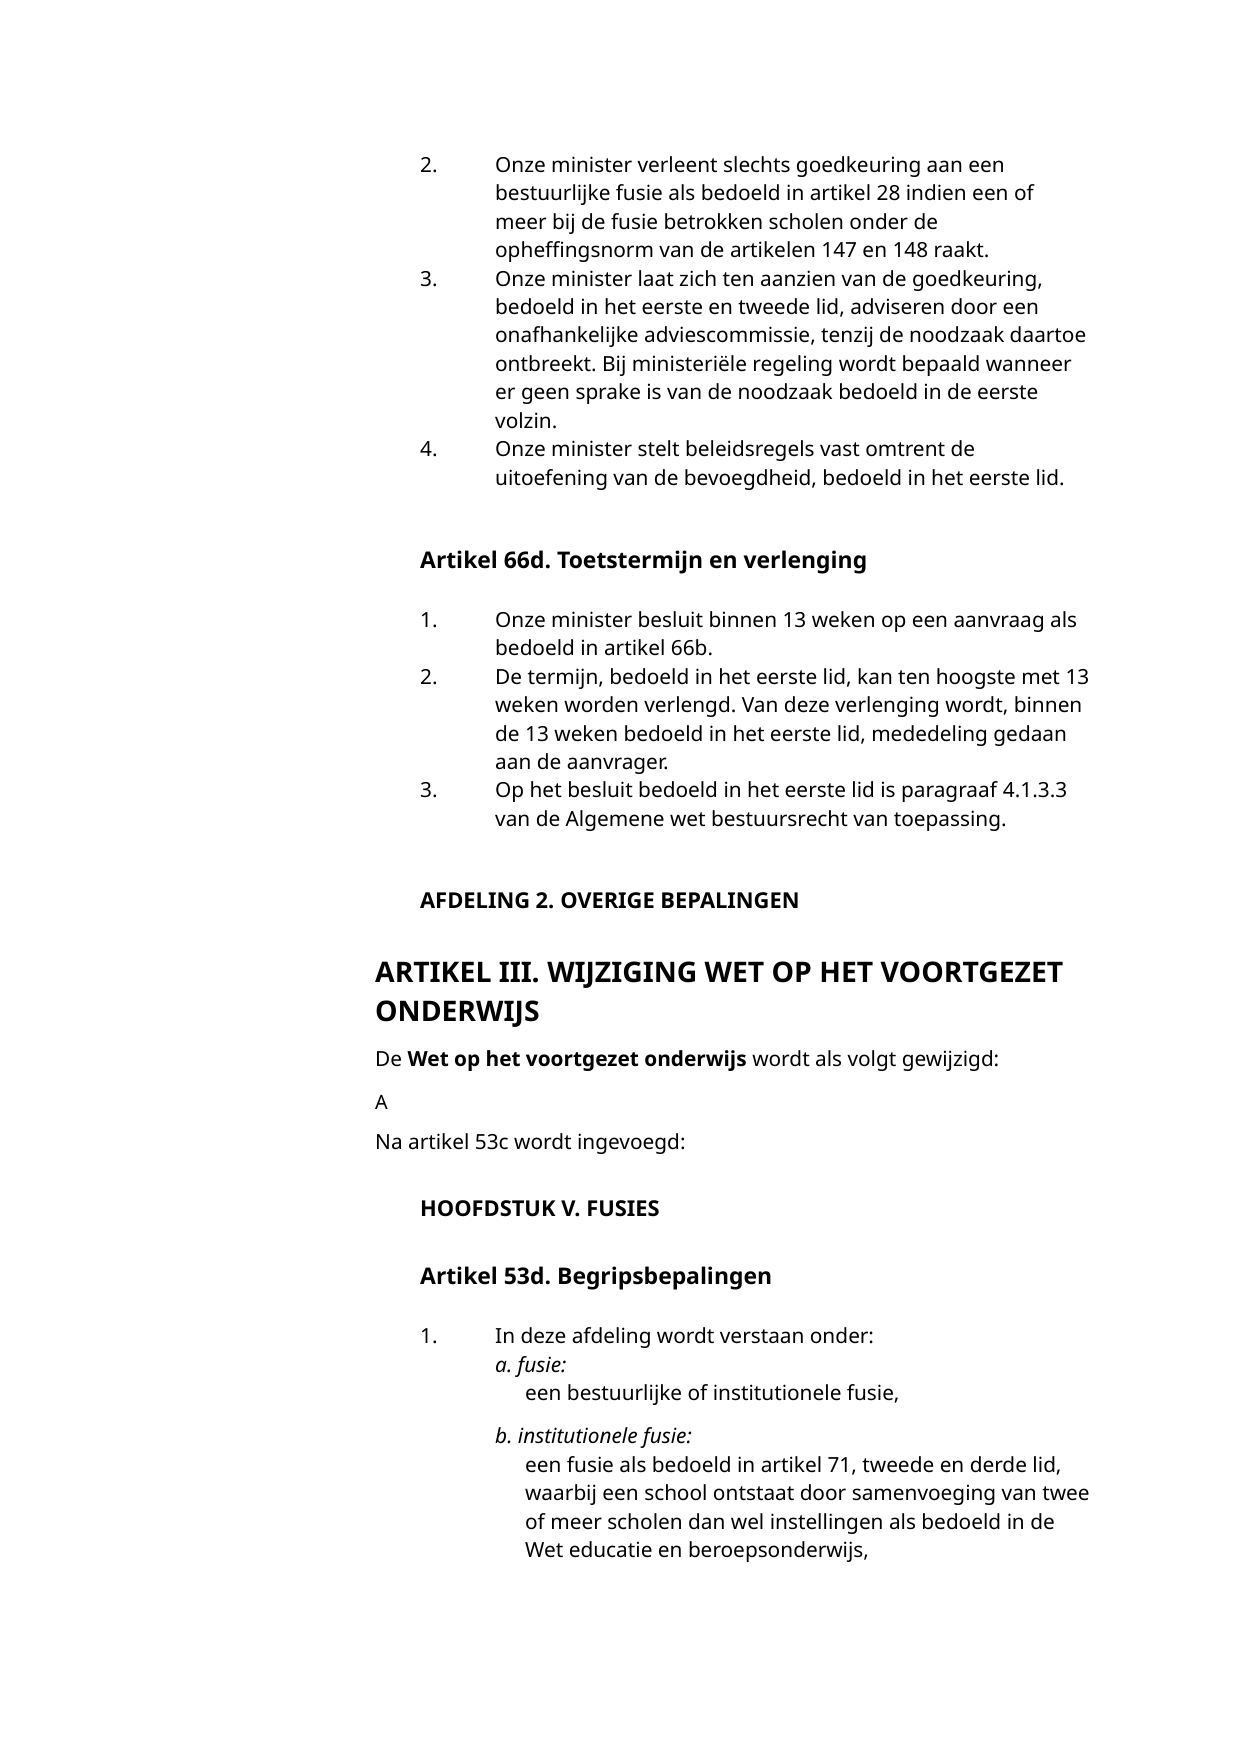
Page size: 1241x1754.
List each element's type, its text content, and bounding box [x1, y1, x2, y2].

list a. fusie: [420, 1350, 1090, 1378]
list Onze minister verleent slechts goedkeuring aan een bestuurlijke fusie als bedoeld in artikel 28 indien een of meer bij de fusie betrokken scholen onder de opheffingsnorm van de artikelen 147 en 148 raakt. [420, 150, 1090, 264]
subtitle AFDELING 2. OVERIGE BEPALINGEN [420, 885, 1090, 915]
text De Wet op het voortgezet onderwijs wordt als volgt gewijzigd: [375, 1044, 1090, 1073]
list Onze minister stelt beleidsregels vast omtrent de uitoefening van de bevoegdheid, bedoeld in het eerste lid. [420, 434, 1090, 491]
list b. institutionele fusie: [420, 1422, 1090, 1450]
text A [375, 1088, 1090, 1115]
subtitle HOOFDSTUK V. FUSIES [420, 1193, 1090, 1222]
list Op het besluit bedoeld in het eerste lid is paragraaf 4.1.3.3 van de Algemene wet bestuursrecht van toepassing. [420, 776, 1090, 832]
list De termijn, bedoeld in het eerste lid, kan ten hoogste met 13 weken worden verlengd. Van deze verlenging wordt, binnen de 13 weken bedoeld in het eerste lid, mededeling gedaan aan de aanvrager. [420, 662, 1090, 776]
list Onze minister besluit binnen 13 weken op een aanvraag als bedoeld in artikel 66b. [420, 605, 1090, 662]
text Na artikel 53c wordt ingevoegd: [375, 1127, 1090, 1155]
list Onze minister laat zich ten aanzien van de goedkeuring, bedoeld in het eerste en tweede lid, adviseren door een onafhankelijke adviescommissie, tenzij de noodzaak daartoe ontbreekt. Bij ministeriële regeling wordt bepaald wanneer er geen sprake is van de noodzaak bedoeld in de eerste volzin. [420, 264, 1090, 434]
list In deze afdeling wordt verstaan onder: [420, 1321, 1090, 1350]
list een bestuurlijke of institutionele fusie, [450, 1378, 1090, 1407]
list een fusie als bedoeld in artikel 71, tweede en derde lid, waarbij een school ontstaat door samenvoeging van twee of meer scholen dan wel instellingen als bedoeld in de Wet educatie en beroepsonderwijs, [450, 1450, 1090, 1564]
subtitle Artikel 66d. Toetstermijn en verlenging [420, 544, 1090, 575]
subtitle Artikel 53d. Begripsbepalingen [420, 1260, 1090, 1291]
subtitle ARTIKEL III. WIJZIGING WET OP HET VOORTGEZET ONDERWIJS [375, 952, 1090, 1029]
